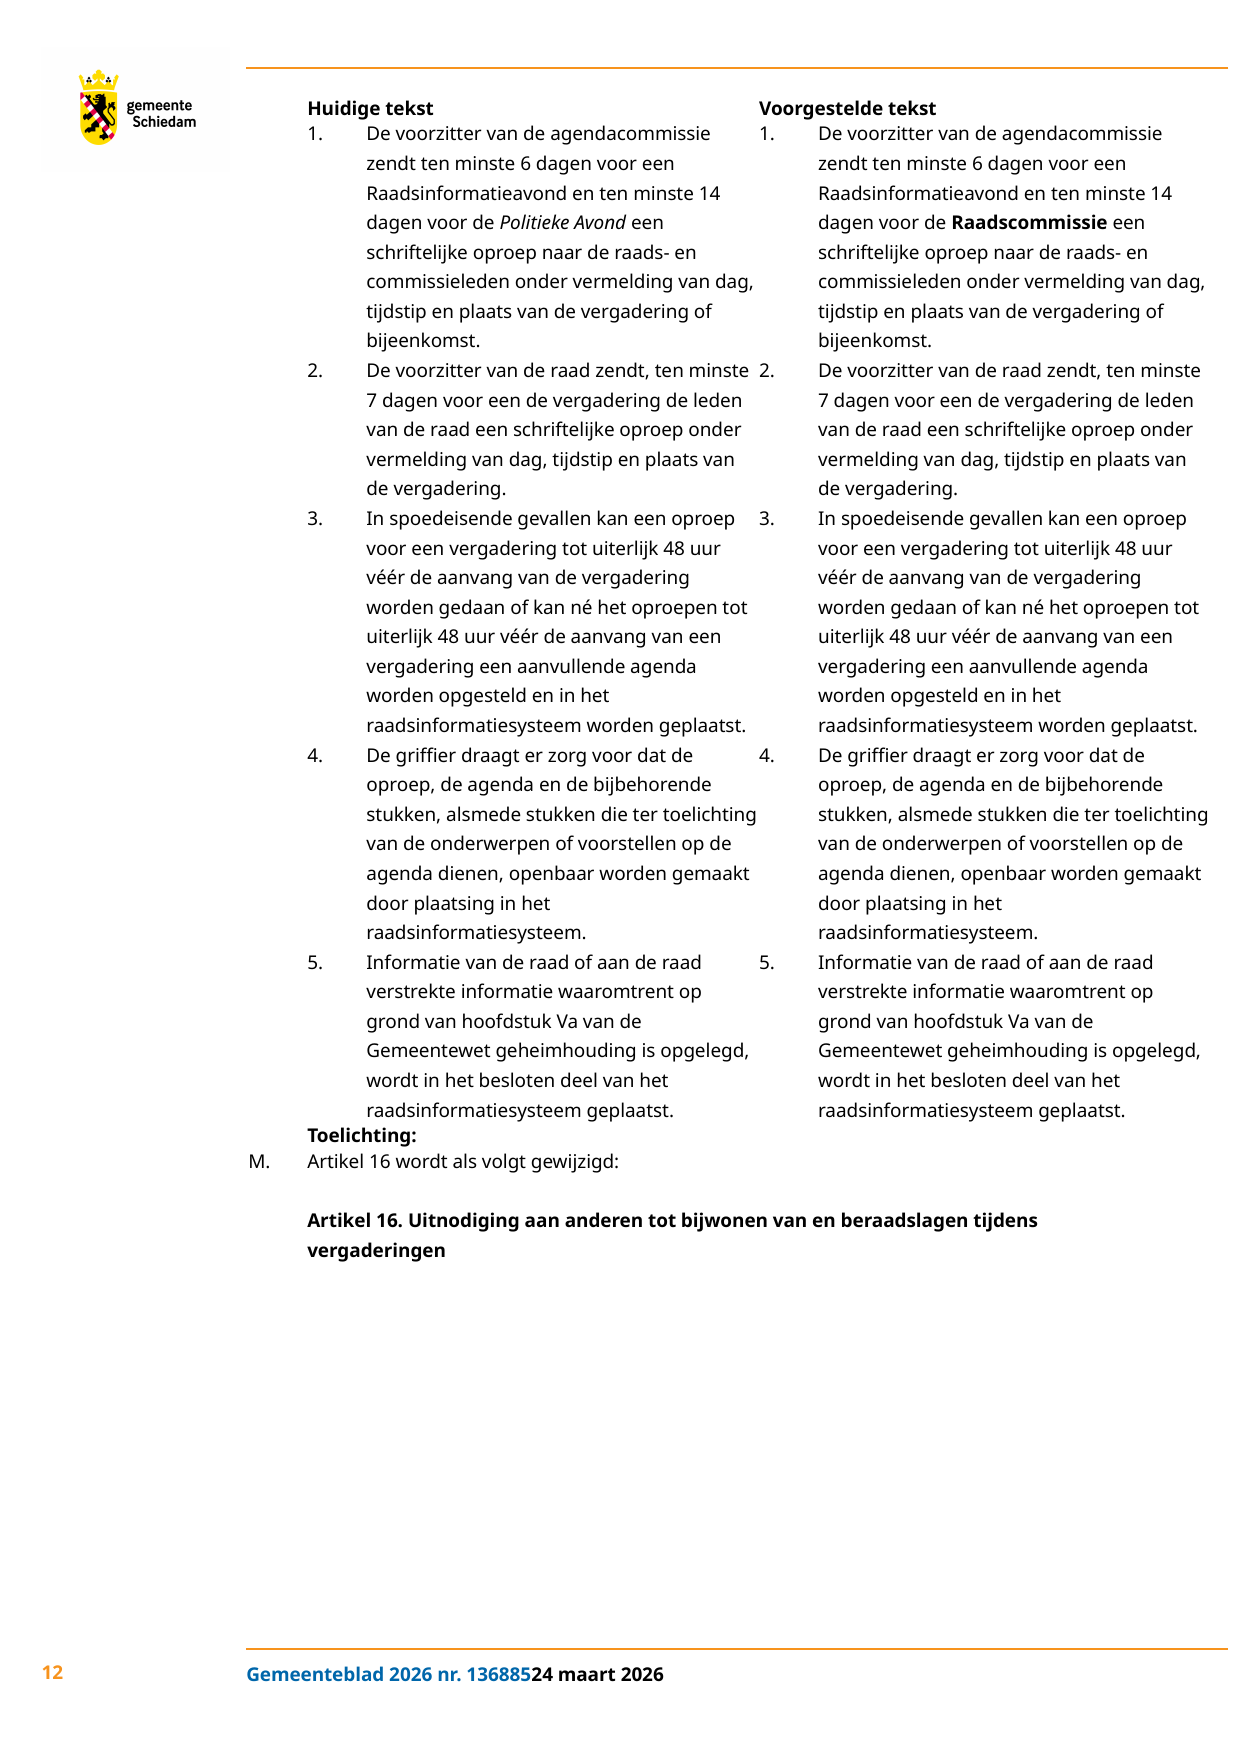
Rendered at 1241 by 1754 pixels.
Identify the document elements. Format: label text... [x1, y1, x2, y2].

list Artikel 16. Uitnodiging aan anderen tot bijwonen van en beraadslagen tijdens vergaderingen [248, 1208, 1152, 1263]
table_header Huidige tekst [307, 95, 759, 121]
picture [41, 47, 231, 172]
table_cell Toelichting: [307, 1123, 1211, 1148]
list Artikel 16 wordt als volgt gewijzigd: [248, 1148, 1152, 1174]
table_cell De voorzitter van de agendacommissie zendt ten minste 6 dagen voor een Raadsinformatieavond en ten minste 14 dagen voor de Politieke Avond een schriftelijke oproep naar de raads- en commissieleden onder vermelding van dag, tijdstip en plaats van de vergadering of bijeenkomst. De voorzitter van de raad zendt, ten minste 7 dagen voor een de vergadering de leden van de raad een schriftelijke oproep onder vermelding van dag, tijdstip en plaats van de vergadering. In spoedeisende gevallen kan een oproep voor een vergadering tot uiterlijk 48 uur véér de aanvang van de vergadering worden gedaan of kan né het oproepen tot uiterlijk 48 uur véér de aanvang van een vergadering een aanvullende agenda worden opgesteld en in het raadsinformatiesysteem worden geplaatst. De griffier draagt er zorg voor dat de oproep, de agenda en de bijbehorende stukken, alsmede stukken die ter toelichting van de onderwerpen of voorstellen op de agenda dienen, openbaar worden gemaakt door plaatsing in het raadsinformatiesysteem. Informatie van de raad of aan de raad verstrekte informatie waaromtrent op grond van hoofdstuk Va van de Gemeentewet geheimhouding is opgelegd, wordt in het besloten deel van het raadsinformatiesysteem geplaatst. [307, 121, 759, 1123]
table_cell De voorzitter van de agendacommissie zendt ten minste 6 dagen voor een Raadsinformatieavond en ten minste 14 dagen voor de Raadscommissie een schriftelijke oproep naar de raads- en commissieleden onder vermelding van dag, tijdstip en plaats van de vergadering of bijeenkomst. De voorzitter van de raad zendt, ten minste 7 dagen voor een de vergadering de leden van de raad een schriftelijke oproep onder vermelding van dag, tijdstip en plaats van de vergadering. In spoedeisende gevallen kan een oproep voor een vergadering tot uiterlijk 48 uur véér de aanvang van de vergadering worden gedaan of kan né het oproepen tot uiterlijk 48 uur véér de aanvang van een vergadering een aanvullende agenda worden opgesteld en in het raadsinformatiesysteem worden geplaatst. De griffier draagt er zorg voor dat de oproep, de agenda en de bijbehorende stukken, alsmede stukken die ter toelichting van de onderwerpen of voorstellen op de agenda dienen, openbaar worden gemaakt door plaatsing in het raadsinformatiesysteem. Informatie van de raad of aan de raad verstrekte informatie waaromtrent op grond van hoofdstuk Va van de Gemeentewet geheimhouding is opgelegd, wordt in het besloten deel van het raadsinformatiesysteem geplaatst. [759, 121, 1211, 1123]
table_header Voorgestelde tekst [759, 95, 1211, 121]
